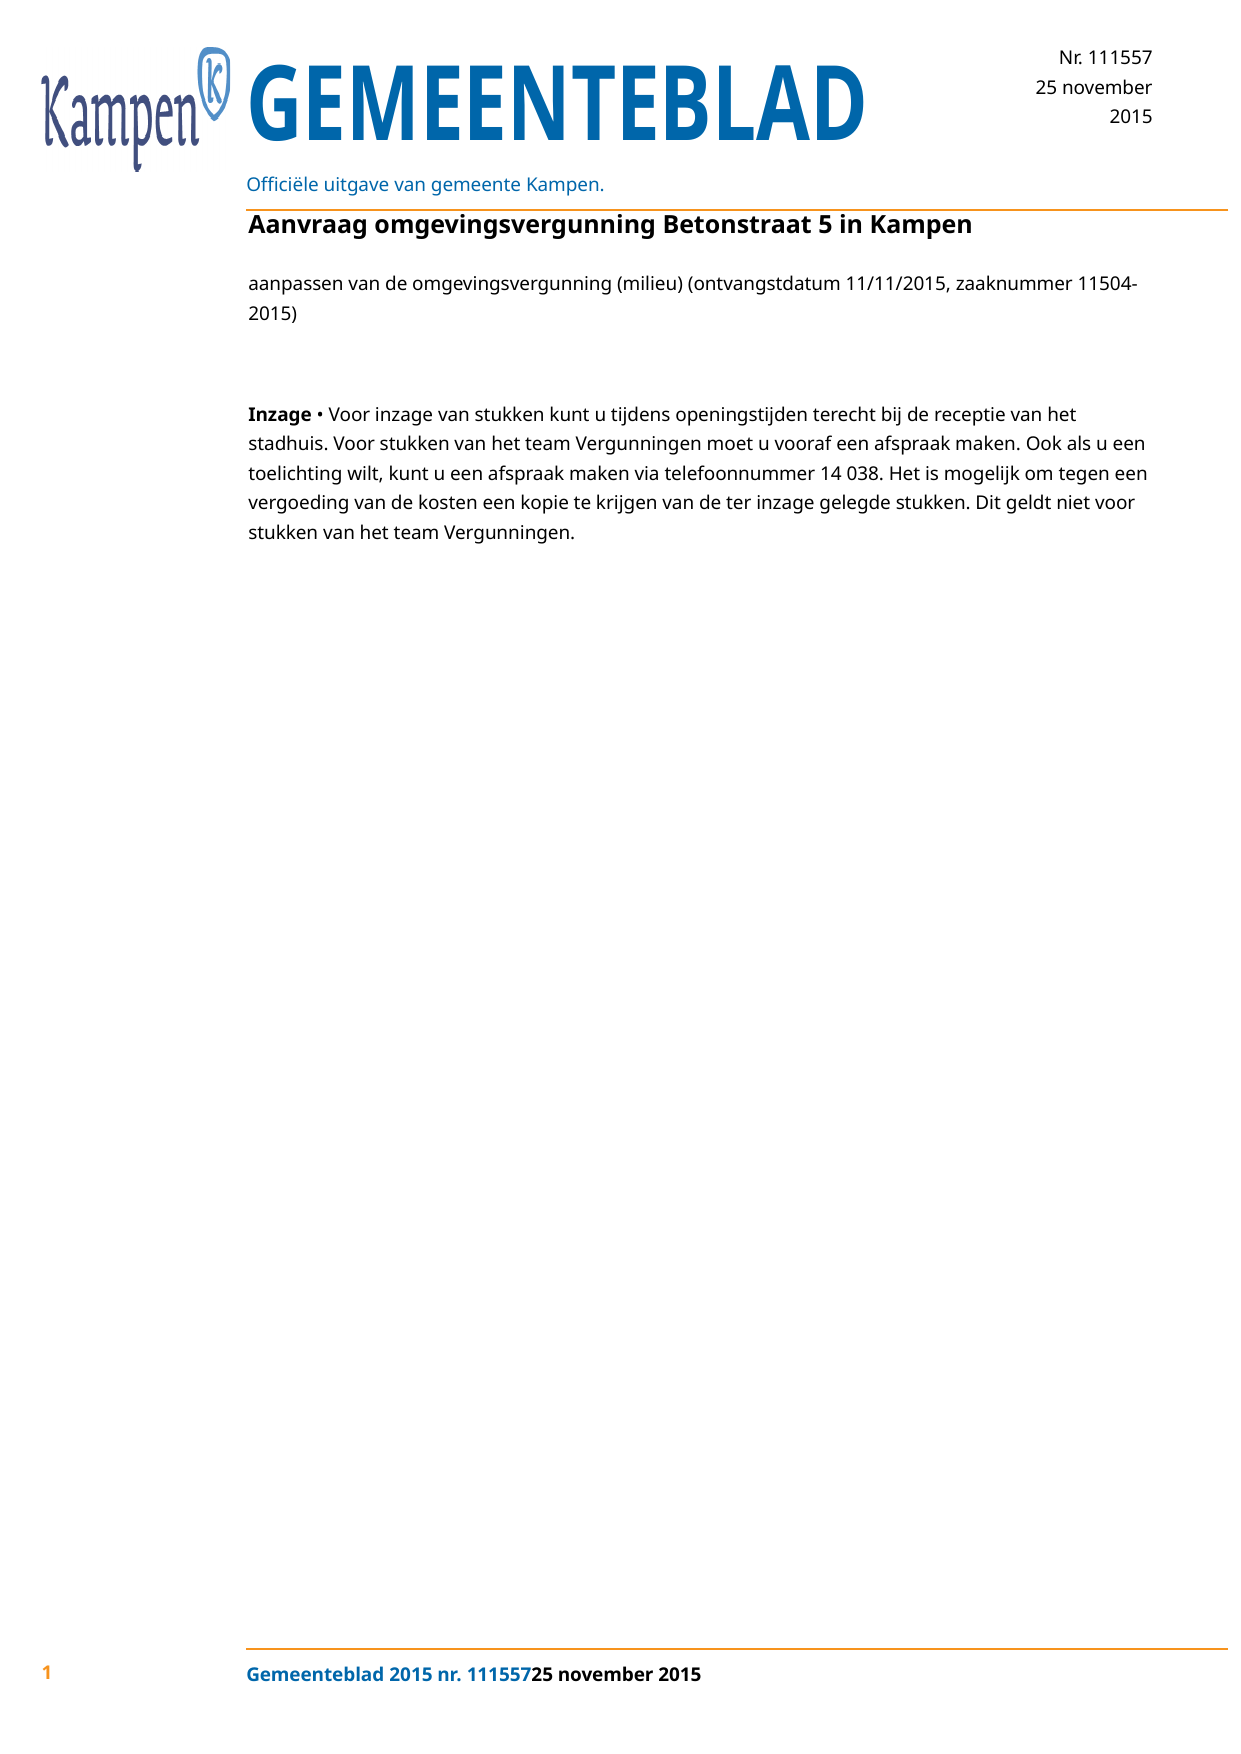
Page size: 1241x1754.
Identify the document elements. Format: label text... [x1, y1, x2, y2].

text Aanvraag omgevingsvergunning Betonstraat 5 in Kampen [248, 211, 1152, 241]
picture [41, 47, 231, 172]
text Inzage • Voor inzage van stukken kunt u tijdens openingstijden terecht bij de receptie van het stadhuis. Voor stukken van het team Vergunningen moet u vooraf een afspraak maken. Ook als u een toelichting wilt, kunt u een afspraak maken via telefoonnummer 14 038. Het is mogelijk om tegen een vergoeding van de kosten een kopie te krijgen van de ter inzage gelegde stukken. Dit geldt niet voor stukken van het team Vergunningen. [248, 401, 1152, 545]
text aanpassen van de omgevingsvergunning (milieu) (ontvangstdatum 11/11/2015, zaaknummer 11504-2015) [248, 270, 1152, 326]
